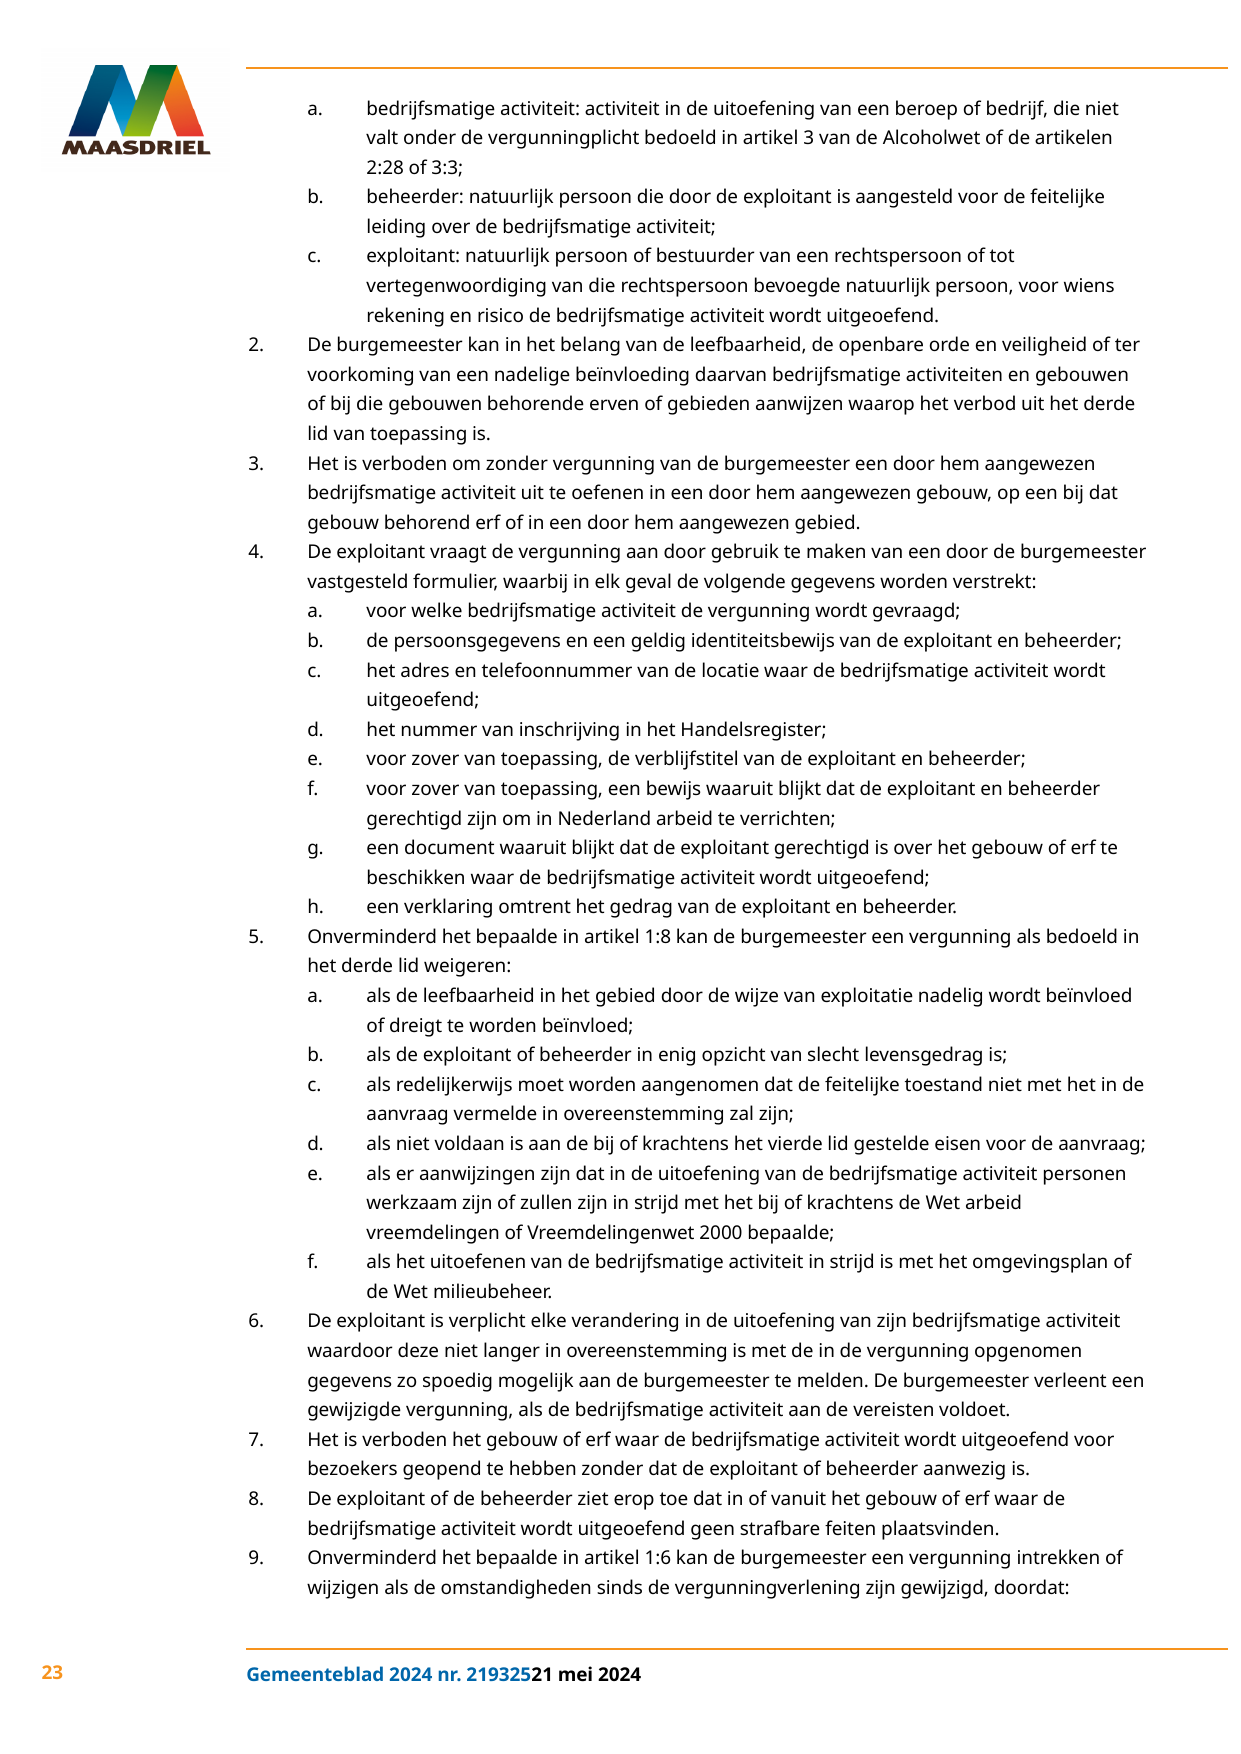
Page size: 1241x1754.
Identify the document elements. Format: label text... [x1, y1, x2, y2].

list De burgemeester kan in het belang van de leefbaarheid, de openbare orde en veiligheid of ter voorkoming van een nadelige beïnvloeding daarvan bedrijfsmatige activiteiten en gebouwen of bij die gebouwen behorende erven of gebieden aanwijzen waarop het verbod uit het derde lid van toepassing is. [248, 331, 1152, 446]
list exploitant: natuurlijk persoon of bestuurder van een rechtspersoon of tot vertegenwoordiging van die rechtspersoon bevoegde natuurlijk persoon, voor wiens rekening en risico de bedrijfsmatige activiteit wordt uitgeoefend. [307, 243, 1152, 328]
list de persoonsgegevens en een geldig identiteitsbewijs van de exploitant en beheerder; [307, 627, 1152, 653]
picture [41, 47, 231, 172]
list als redelijkerwijs moet worden aangenomen dat de feitelijke toestand niet met het in de aanvraag vermelde in overeenstemming zal zijn; [307, 1071, 1152, 1126]
list Het is verboden om zonder vergunning van de burgemeester een door hem aangewezen bedrijfsmatige activiteit uit te oefenen in een door hem aangewezen gebouw, op een bij dat gebouw behorend erf of in een door hem aangewezen gebied. [248, 450, 1152, 535]
list bedrijfsmatige activiteit: activiteit in de uitoefening van een beroep of bedrijf, die niet valt onder de vergunningplicht bedoeld in artikel 3 van de Alcoholwet of de artikelen 2:28 of 3:3; [307, 95, 1152, 180]
list als de exploitant of beheerder in enig opzicht van slecht levensgedrag is; [307, 1041, 1152, 1067]
list als het uitoefenen van de bedrijfsmatige activiteit in strijd is met het omgevingsplan of de Wet milieubeheer. [307, 1248, 1152, 1304]
list De exploitant is verplicht elke verandering in de uitoefening van zijn bedrijfsmatige activiteit waardoor deze niet langer in overeenstemming is met de in de vergunning opgenomen gegevens zo spoedig mogelijk aan de burgemeester te melden. De burgemeester verleent een gewijzigde vergunning, als de bedrijfsmatige activiteit aan de vereisten voldoet. [248, 1308, 1152, 1422]
list De exploitant of de beheerder ziet erop toe dat in of vanuit het gebouw of erf waar de bedrijfsmatige activiteit wordt uitgeoefend geen strafbare feiten plaatsvinden. [248, 1485, 1152, 1541]
list Het is verboden het gebouw of erf waar de bedrijfsmatige activiteit wordt uitgeoefend voor bezoekers geopend te hebben zonder dat de exploitant of beheerder aanwezig is. [248, 1426, 1152, 1481]
list De exploitant vraagt de vergunning aan door gebruik te maken van een door de burgemeester vastgesteld formulier, waarbij in elk geval de volgende gegevens worden verstrekt: [248, 538, 1152, 594]
list een document waaruit blijkt dat de exploitant gerechtigd is over het gebouw of erf te beschikken waar de bedrijfsmatige activiteit wordt uitgeoefend; [307, 834, 1152, 890]
list voor zover van toepassing, een bewijs waaruit blijkt dat de exploitant en beheerder gerechtigd zijn om in Nederland arbeid te verrichten; [307, 775, 1152, 831]
list voor welke bedrijfsmatige activiteit de vergunning wordt gevraagd; [307, 598, 1152, 623]
list een verklaring omtrent het gedrag van de exploitant en beheerder. [307, 893, 1152, 919]
list Onverminderd het bepaalde in artikel 1:6 kan de burgemeester een vergunning intrekken of wijzigen als de omstandigheden sinds de vergunningverlening zijn gewijzigd, doordat: [248, 1544, 1152, 1600]
list het adres en telefoonnummer van de locatie waar de bedrijfsmatige activiteit wordt uitgeoefend; [307, 657, 1152, 712]
list als de leefbaarheid in het gebied door de wijze van exploitatie nadelig wordt beïnvloed of dreigt te worden beïnvloed; [307, 982, 1152, 1038]
list het nummer van inschrijving in het Handelsregister; [307, 716, 1152, 742]
list voor zover van toepassing, de verblijfstitel van de exploitant en beheerder; [307, 746, 1152, 771]
list als er aanwijzingen zijn dat in de uitoefening van de bedrijfsmatige activiteit personen werkzaam zijn of zullen zijn in strijd met het bij of krachtens de Wet arbeid vreemdelingen of Vreemdelingenwet 2000 bepaalde; [307, 1160, 1152, 1245]
list als niet voldaan is aan de bij of krachtens het vierde lid gestelde eisen voor de aanvraag; [307, 1130, 1152, 1156]
list beheerder: natuurlijk persoon die door de exploitant is aangesteld voor de feitelijke leiding over de bedrijfsmatige activiteit; [307, 183, 1152, 239]
list Onverminderd het bepaalde in artikel 1:8 kan de burgemeester een vergunning als bedoeld in het derde lid weigeren: [248, 923, 1152, 978]
